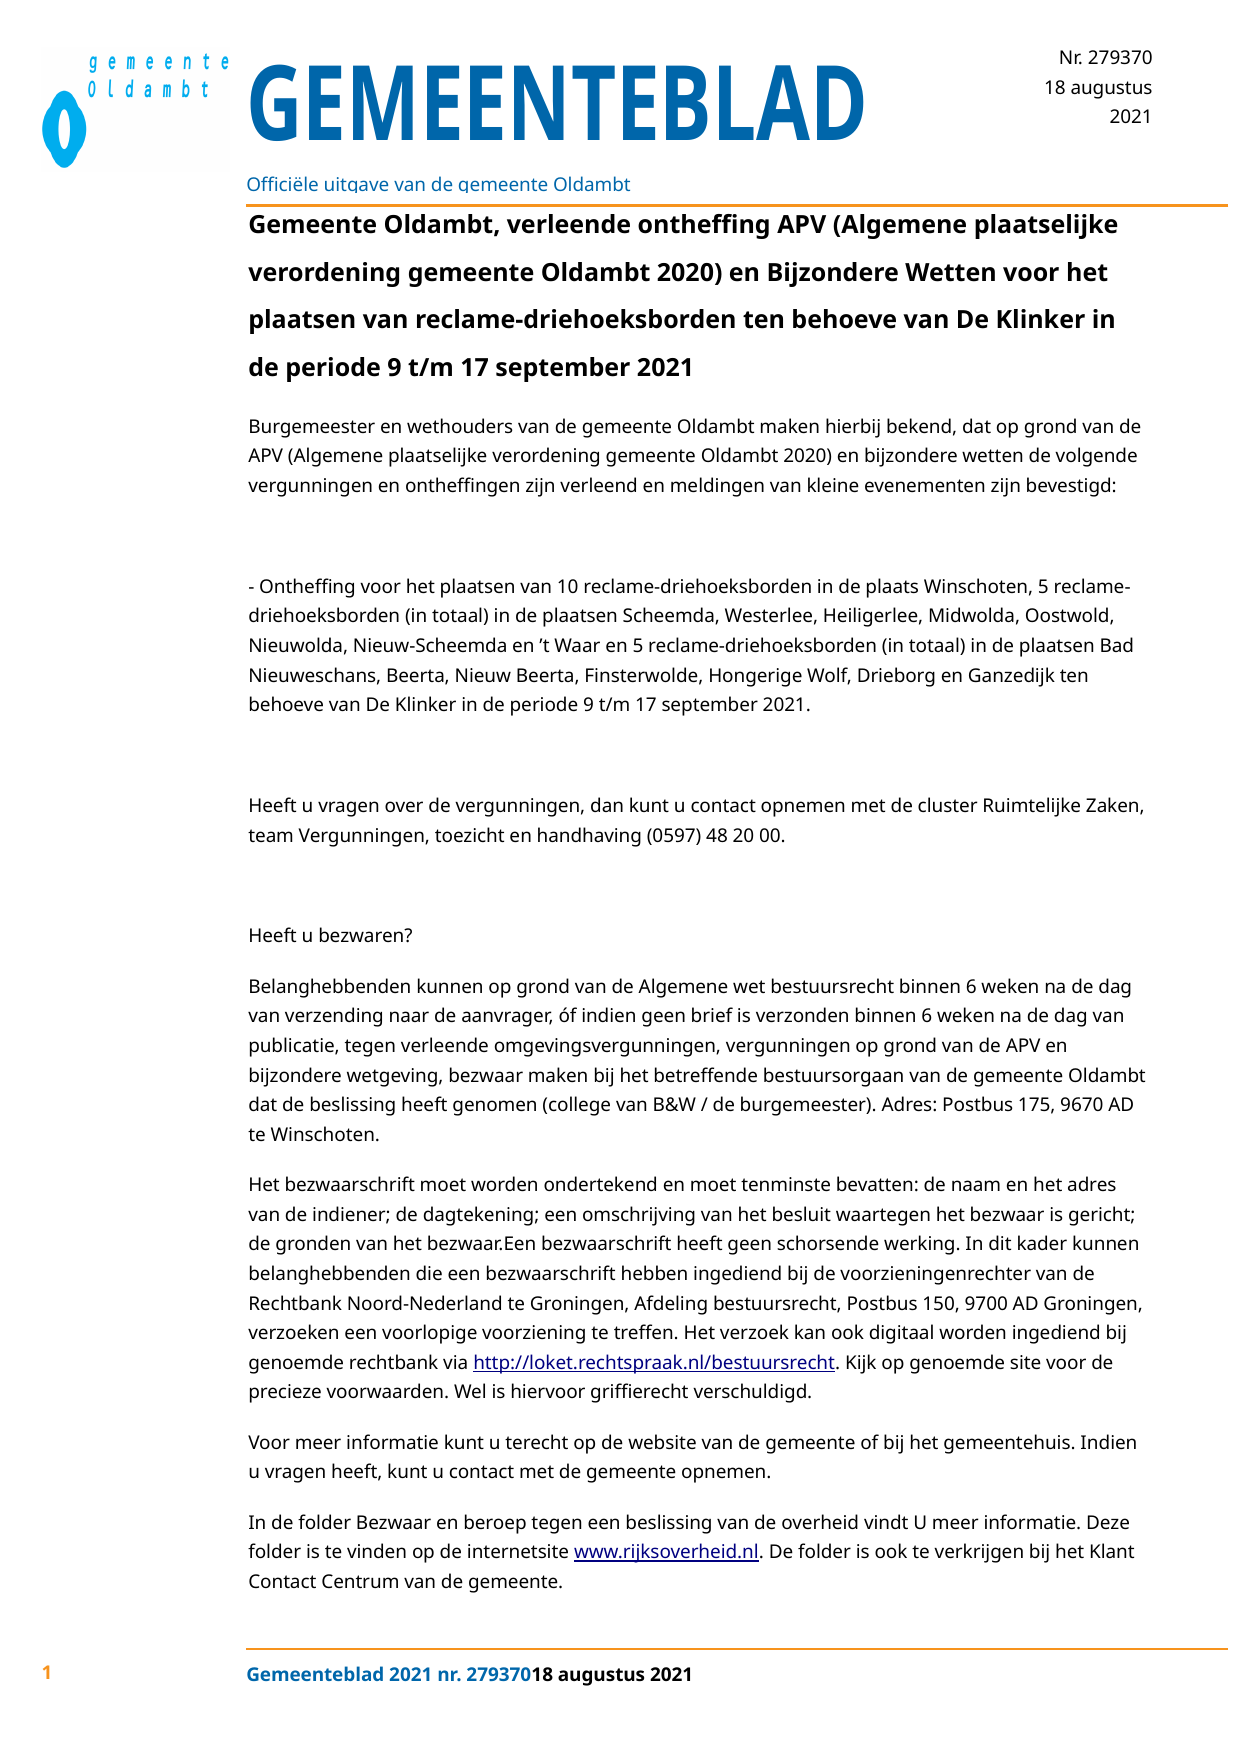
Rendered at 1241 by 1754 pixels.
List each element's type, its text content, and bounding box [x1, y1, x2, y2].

text Het bezwaarschrift moet worden ondertekend en moet tenminste bevatten: de naam en het adres van de indiener; de dagtekening; een omschrijving van het besluit waartegen het bezwaar is gericht; de gronden van het bezwaar.Een bezwaarschrift heeft geen schorsende werking. In dit kader kunnen belanghebbenden die een bezwaarschrift hebben ingediend bij de voorzieningenrechter van de Rechtbank Noord-Nederland te Groningen, Afdeling bestuursrecht, Postbus 150, 9700 AD Groningen, verzoeken een voorlopige voorziening te treffen. Het verzoek kan ook digitaal worden ingediend bij genoemde rechtbank via http://loket.rechtspraak.nl/bestuursrecht. Kijk op genoemde site voor de precieze voorwaarden. Wel is hiervoor griffierecht verschuldigd. [248, 1171, 1152, 1404]
text Heeft u vragen over de vergunningen, dan kunt u contact opnemen met de cluster Ruimtelijke Zaken, team Vergunningen, toezicht en handhaving (0597) 48 20 00. [248, 792, 1152, 848]
text Voor meer informatie kunt u terecht op de website van de gemeente of bij het gemeentehuis. Indien u vragen heeft, kunt u contact met de gemeente opnemen. [248, 1429, 1152, 1484]
text Burgemeester en wethouders van de gemeente Oldambt maken hierbij bekend, dat op grond van de APV (Algemene plaatselijke verordening gemeente Oldambt 2020) en bijzondere wetten de volgende vergunningen en ontheffingen zijn verleend en meldingen van kleine evenementen zijn bevestigd: [248, 413, 1152, 498]
picture [41, 47, 231, 172]
text Heeft u bezwaren? [248, 923, 1152, 948]
text Gemeente Oldambt, verleende ontheffing APV (Algemene plaatselijke verordening gemeente Oldambt 2020) en Bijzondere Wetten voor het plaatsen van reclame-driehoeksborden ten behoeve van De Klinker in de periode 9 t/m 17 september 2021 [248, 207, 1152, 384]
text In de folder Bezwaar en beroep tegen een beslissing van de overheid vindt U meer informatie. Deze folder is te vinden op de internetsite www.rijksoverheid.nl. De folder is ook te verkrijgen bij het Klant Contact Centrum van de gemeente. [248, 1509, 1152, 1594]
text - Ontheffing voor het plaatsen van 10 reclame-driehoeksborden in de plaats Winschoten, 5 reclame-driehoeksborden (in totaal) in de plaatsen Scheemda, Westerlee, Heiligerlee, Midwolda, Oostwold, Nieuwolda, Nieuw-Scheemda en ’t Waar en 5 reclame-driehoeksborden (in totaal) in de plaatsen Bad Nieuweschans, Beerta, Nieuw Beerta, Finsterwolde, Hongerige Wolf, Drieborg en Ganzedijk ten behoeve van De Klinker in de periode 9 t/m 17 september 2021. [248, 573, 1152, 717]
text Belanghebbenden kunnen op grond van de Algemene wet bestuursrecht binnen 6 weken na de dag van verzending naar de aanvrager, óf indien geen brief is verzonden binnen 6 weken na de dag van publicatie, tegen verleende omgevingsvergunningen, vergunningen op grond van de APV en bijzondere wetgeving, bezwaar maken bij het betreffende bestuursorgaan van de gemeente Oldambt dat de beslissing heeft genomen (college van B&W / de burgemeester). Adres: Postbus 175, 9670 AD te Winschoten. [248, 973, 1152, 1147]
